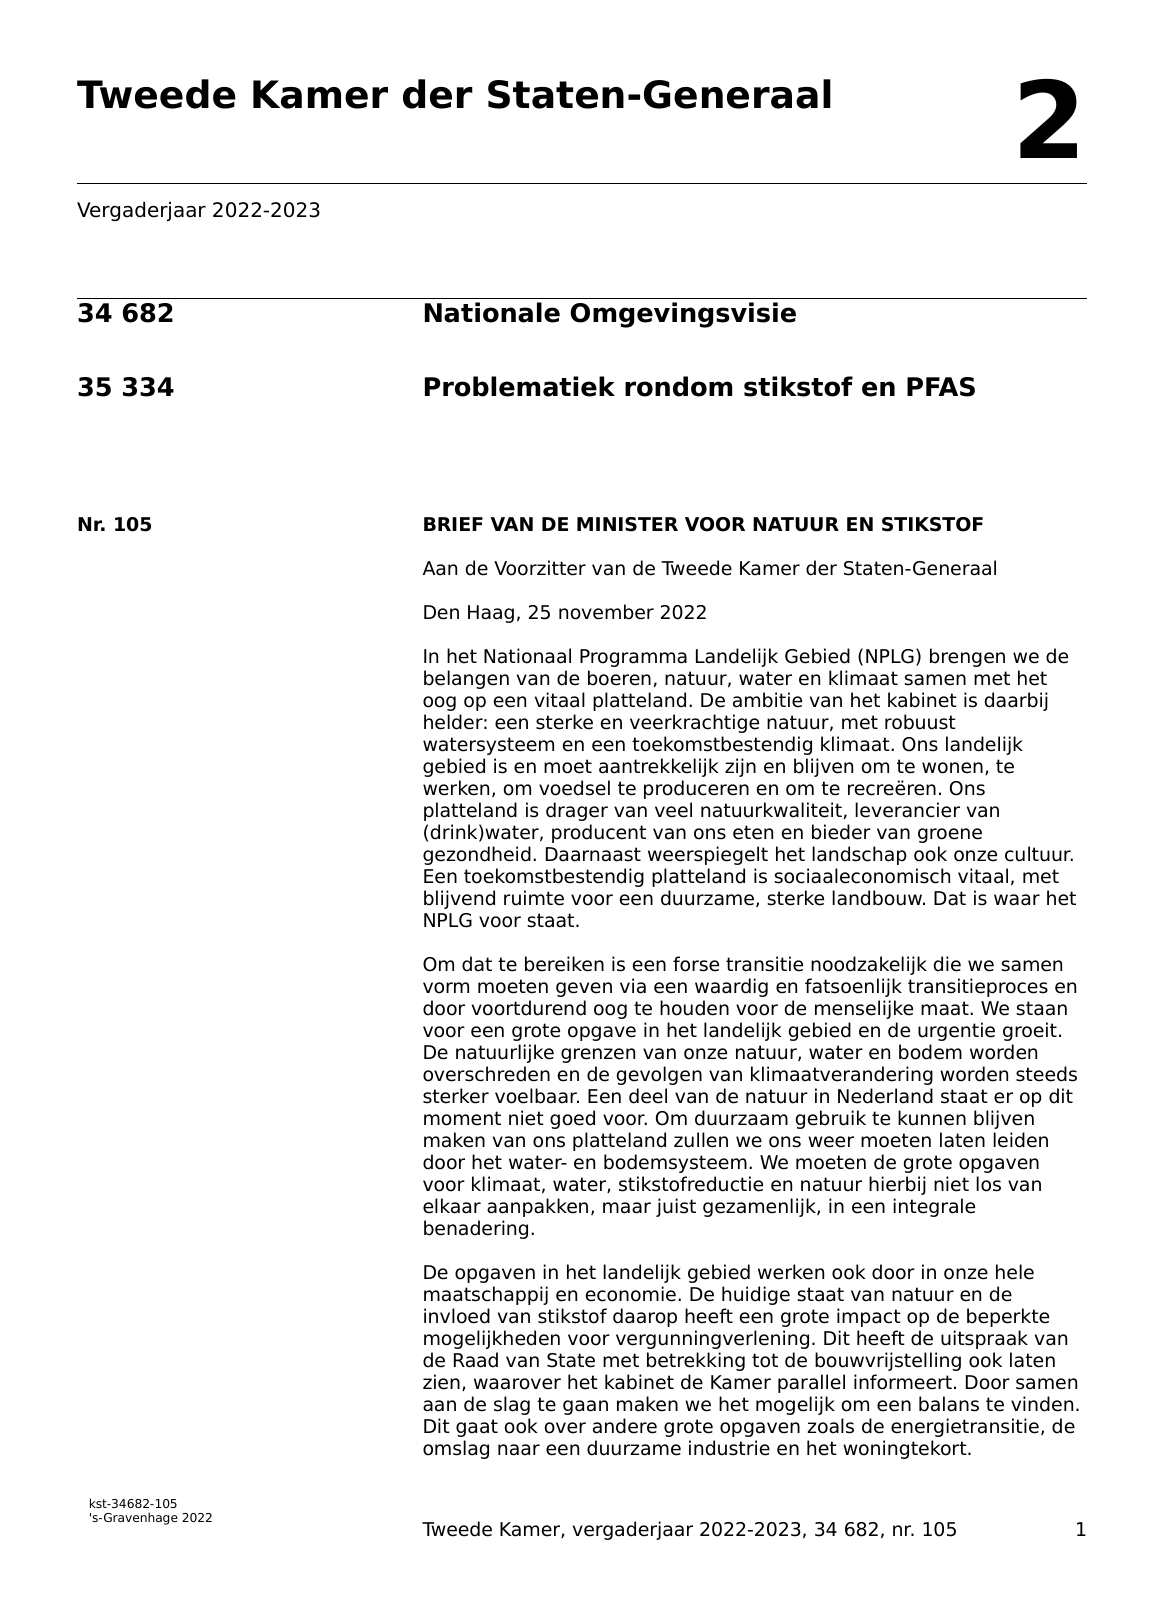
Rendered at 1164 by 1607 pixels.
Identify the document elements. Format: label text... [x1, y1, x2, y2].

text Aan de Voorzitter van de Tweede Kamer der Staten-Generaal [422, 558, 1087, 580]
text De opgaven in het landelijk gebied werken ook door in onze hele maatschappij en economie. De huidige staat van natuur en de invloed van stikstof daarop heeft een grote impact op de beperkte mogelijkheden voor vergunningverlening. Dit heeft de uitspraak van de Raad van State met betrekking tot de bouwvrijstelling ook laten zien, waarover het kabinet de Kamer parallel informeert. Door samen aan de slag te gaan maken we het mogelijk om een balans te vinden. Dit gaat ook over andere grote opgaven zoals de energietransitie, de omslag naar een duurzame industrie en het woningtekort. [422, 1262, 1087, 1460]
table_cell Vergaderjaar 2022-2023 [77, 184, 1087, 298]
subtitle Nr. 105 BRIEF VAN DE MINISTER VOOR NATUUR EN STIKSTOF [77, 514, 1087, 536]
text Den Haag, 25 november 2022 [422, 602, 1087, 624]
subtitle 34 682 Nationale Omgevingsvisie [77, 299, 1087, 329]
text Om dat te bereiken is een forse transitie noodzakelijk die we samen vorm moeten geven via een waardig en fatsoenlijk transitieproces en door voortdurend oog te houden voor de menselijke maat. We staan voor een grote opgave in het landelijk gebied en de urgentie groeit. De natuurlijke grenzen van onze natuur, water en bodem worden overschreden en de gevolgen van klimaatverandering worden steeds sterker voelbaar. Een deel van de natuur in Nederland staat er op dit moment niet goed voor. Om duurzaam gebruik te kunnen blijven maken van ons platteland zullen we ons weer moeten laten leiden door het water- en bodemsysteem. We moeten de grote opgaven voor klimaat, water, stikstofreductie en natuur hierbij niet los van elkaar aanpakken, maar juist gezamenlijk, in een integrale benadering. [422, 954, 1087, 1240]
text kst-34682-105 [88, 1497, 323, 1511]
table_header Tweede Kamer der Staten-Generaal [77, 59, 886, 183]
text In het Nationaal Programma Landelijk Gebied (NPLG) brengen we de belangen van de boeren, natuur, water en klimaat samen met het oog op een vitaal platteland. De ambitie van het kabinet is daarbij helder: een sterke en veerkrachtige natuur, met robuust watersysteem en een toekomstbestendig klimaat. Ons landelijk gebied is en moet aantrekkelijk zijn en blijven om te wonen, te werken, om voedsel te produceren en om te recreëren. Ons platteland is drager van veel natuurkwaliteit, leverancier van (drink)water, producent van ons eten en bieder van groene gezondheid. Daarnaast weerspiegelt het landschap ook onze cultuur. Een toekomstbestendig platteland is sociaaleconomisch vitaal, met blijvend ruimte voor een duurzame, sterke landbouw. Dat is waar het NPLG voor staat. [422, 646, 1087, 932]
table_header 2 [886, 59, 1087, 183]
subtitle 35 334 Problematiek rondom stikstof en PFAS [77, 373, 1087, 403]
text 's-Gravenhage 2022 [88, 1511, 323, 1525]
